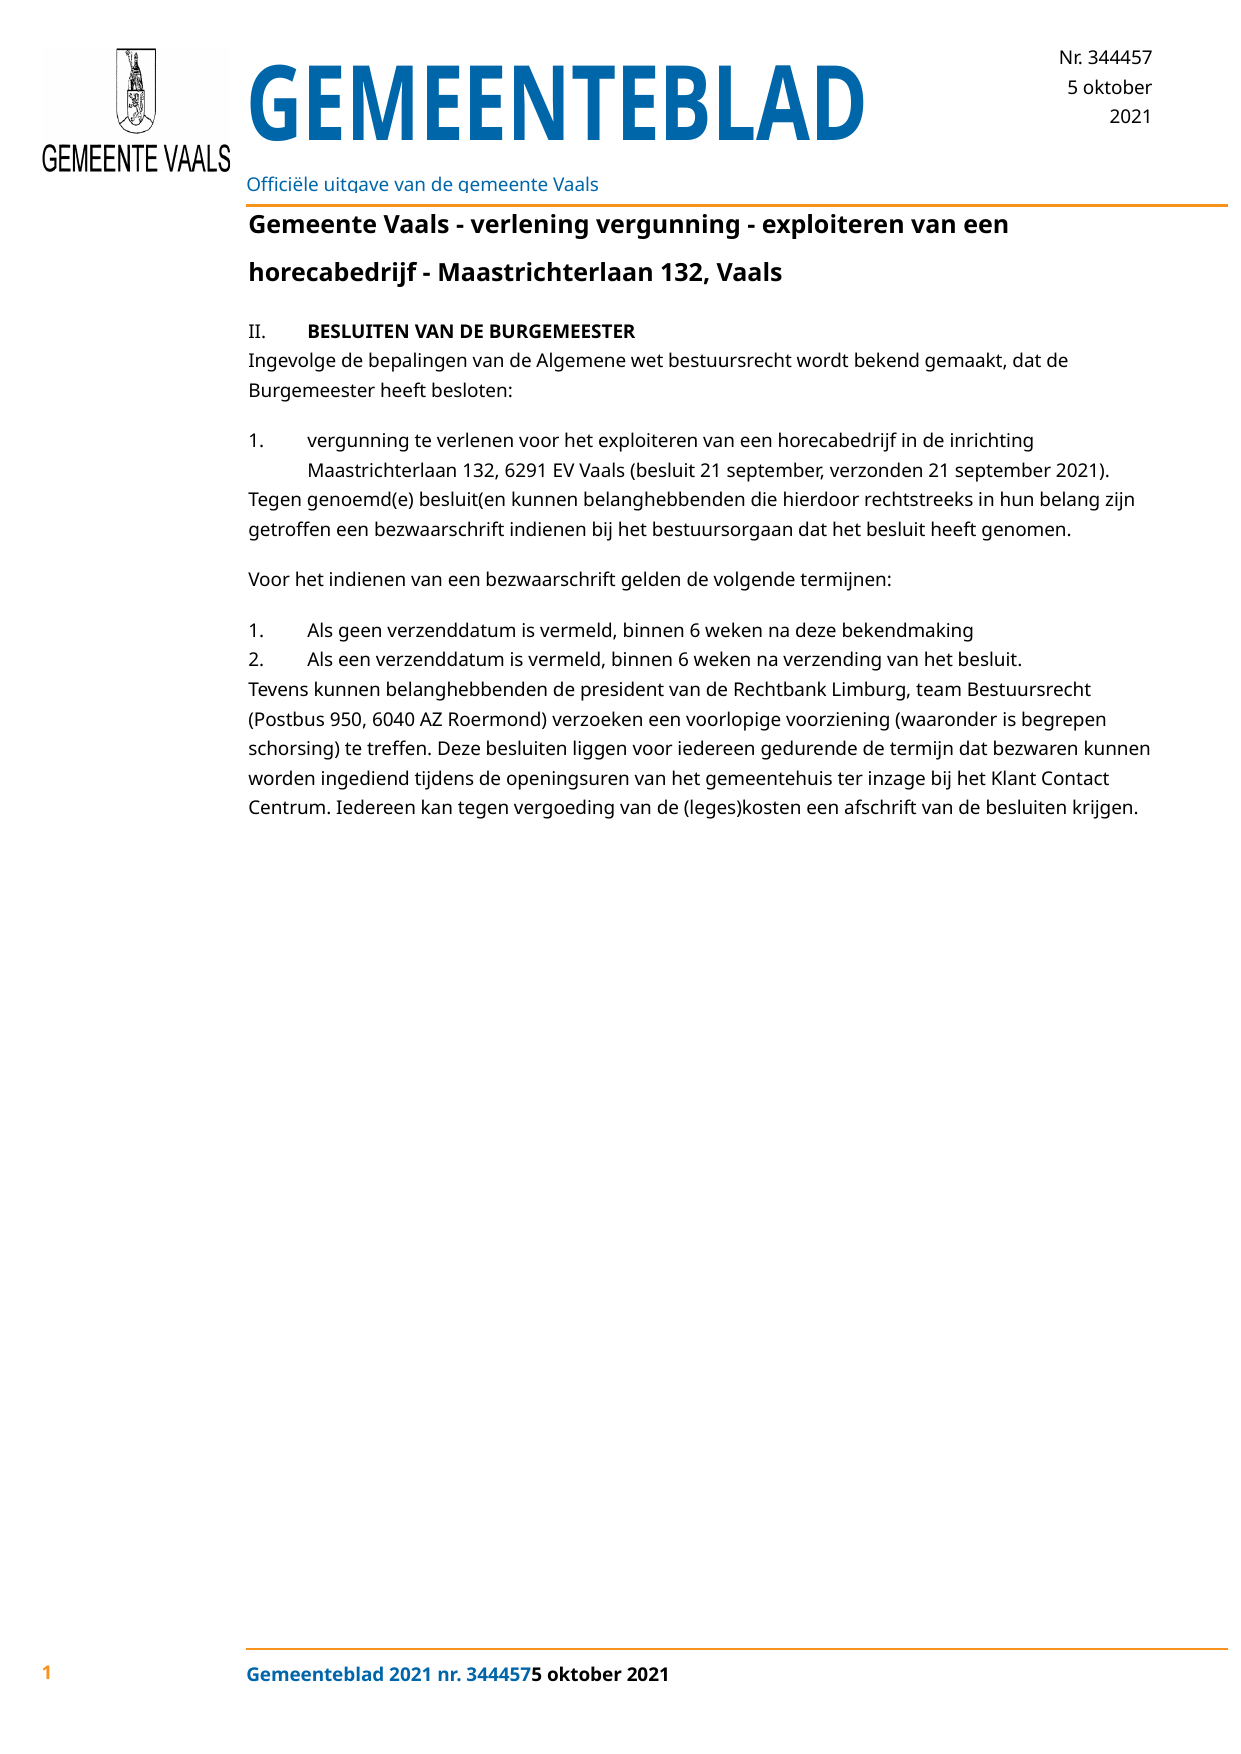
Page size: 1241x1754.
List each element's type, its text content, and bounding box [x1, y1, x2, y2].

list vergunning te verlenen voor het exploiteren van een horecabedrijf in de inrichting Maastrichterlaan 132, 6291 EV Vaals (besluit 21 september, verzonden 21 september 2021). [248, 427, 1152, 483]
text Tevens kunnen belanghebbenden de president van de Rechtbank Limburg, team Bestuursrecht (Postbus 950, 6040 AZ Roermond) verzoeken een voorlopige voorziening (waaronder is begrepen schorsing) te treffen. Deze besluiten liggen voor iedereen gedurende de termijn dat bezwaren kunnen worden ingediend tijdens de openingsuren van het gemeentehuis ter inzage bij het Klant Contact Centrum. Iedereen kan tegen vergoeding van de (leges)kosten een afschrift van de besluiten krijgen. [248, 676, 1152, 820]
text Tegen genoemd(e) besluit(en kunnen belanghebbenden die hierdoor rechtstreeks in hun belang zijn getroffen een bezwaarschrift indienen bij het bestuursorgaan dat het besluit heeft genomen. [248, 487, 1152, 542]
list Als een verzenddatum is vermeld, binnen 6 weken na verzending van het besluit. [248, 647, 1152, 672]
list BESLUITEN VAN DE BURGEMEESTER [248, 318, 1152, 344]
picture [41, 47, 231, 172]
text Voor het indienen van een bezwaarschrift gelden de volgende termijnen: [248, 567, 1152, 592]
text Ingevolge de bepalingen van de Algemene wet bestuursrecht wordt bekend gemaakt, dat de Burgemeester heeft besloten: [248, 347, 1152, 403]
text Gemeente Vaals - verlening vergunning - exploiteren van een horecabedrijf - Maastrichterlaan 132, Vaals [248, 207, 1152, 288]
list Als geen verzenddatum is vermeld, binnen 6 weken na deze bekendmaking [248, 617, 1152, 643]
